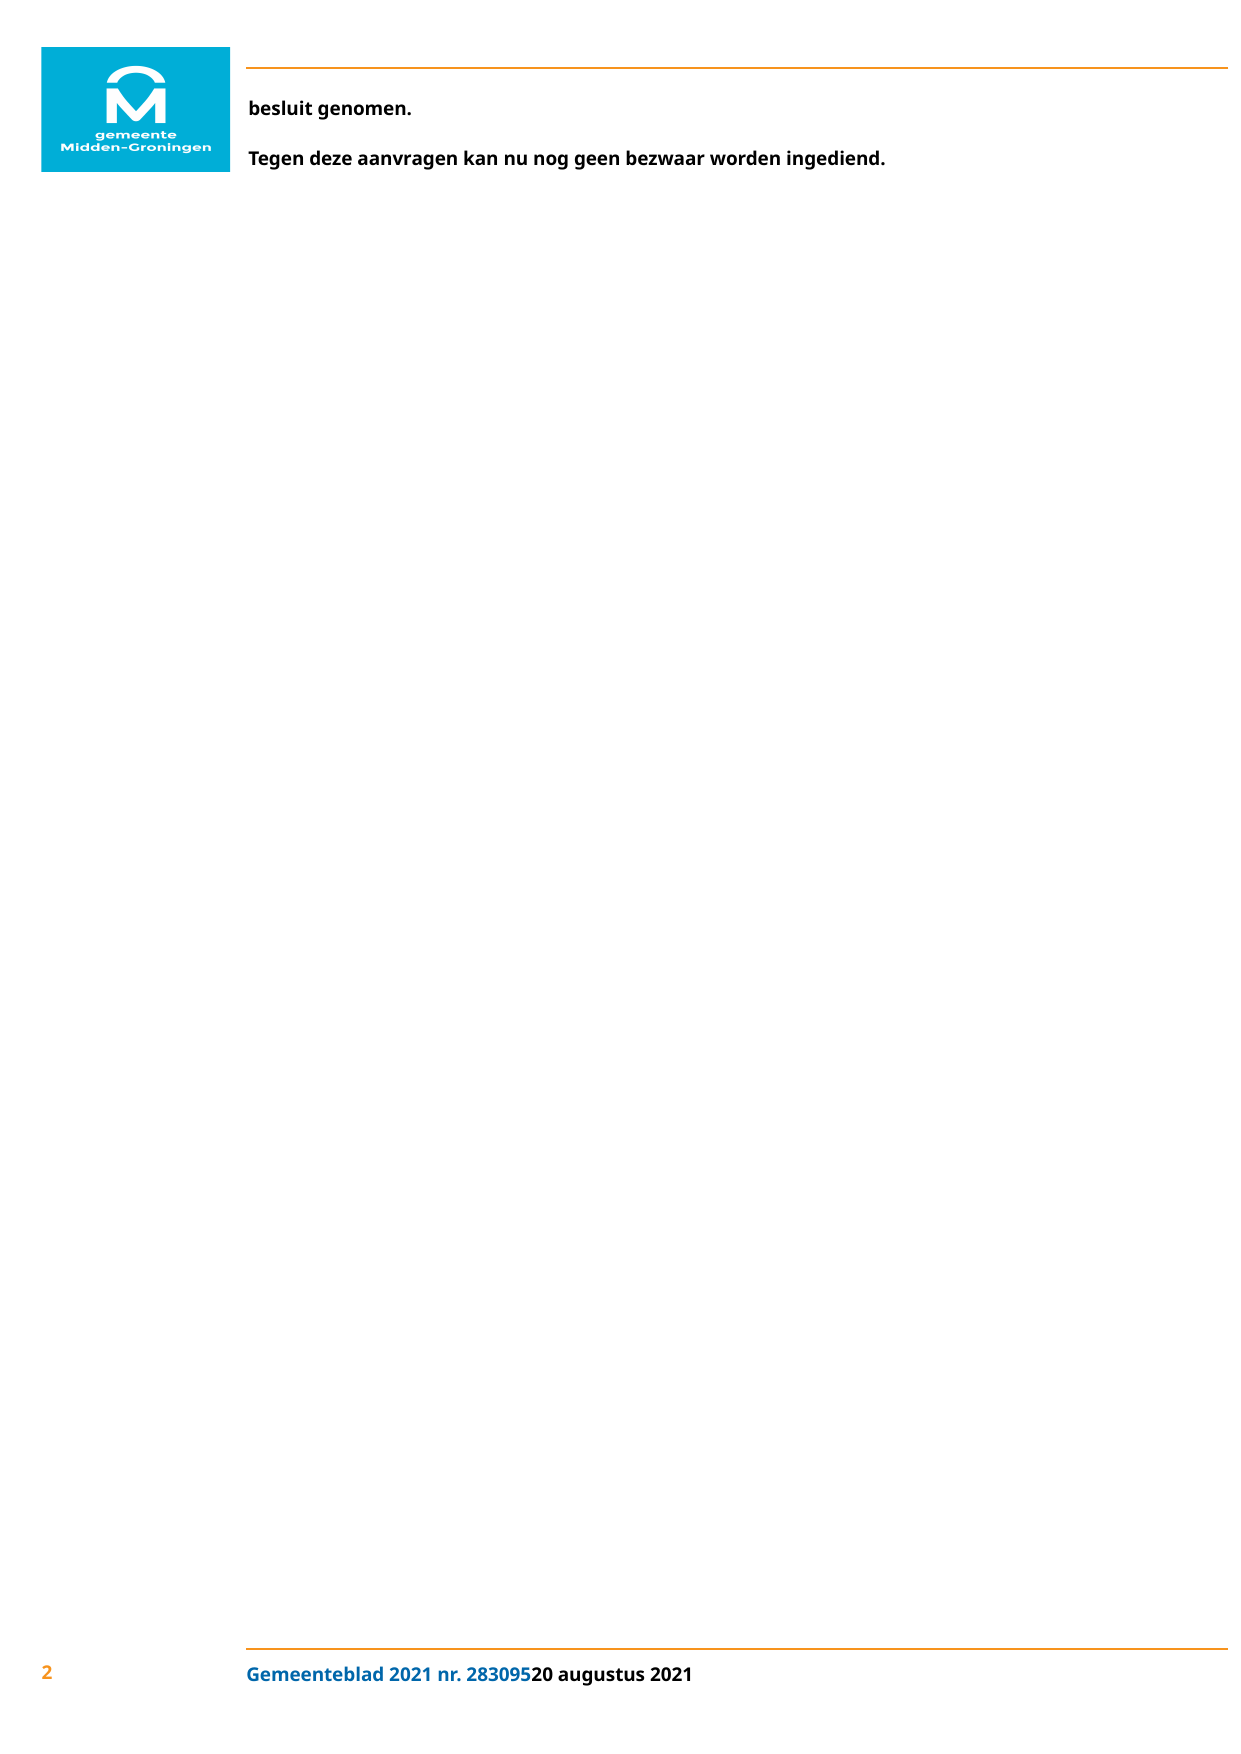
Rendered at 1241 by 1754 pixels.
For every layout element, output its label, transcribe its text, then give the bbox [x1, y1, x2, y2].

text besluit genomen. [248, 95, 1152, 121]
picture [107, 89, 165, 122]
picture [184, 146, 190, 153]
text Tegen deze aanvragen kan nu nog geen bezwaar worden ingediend. [248, 145, 1152, 171]
picture [108, 66, 164, 82]
